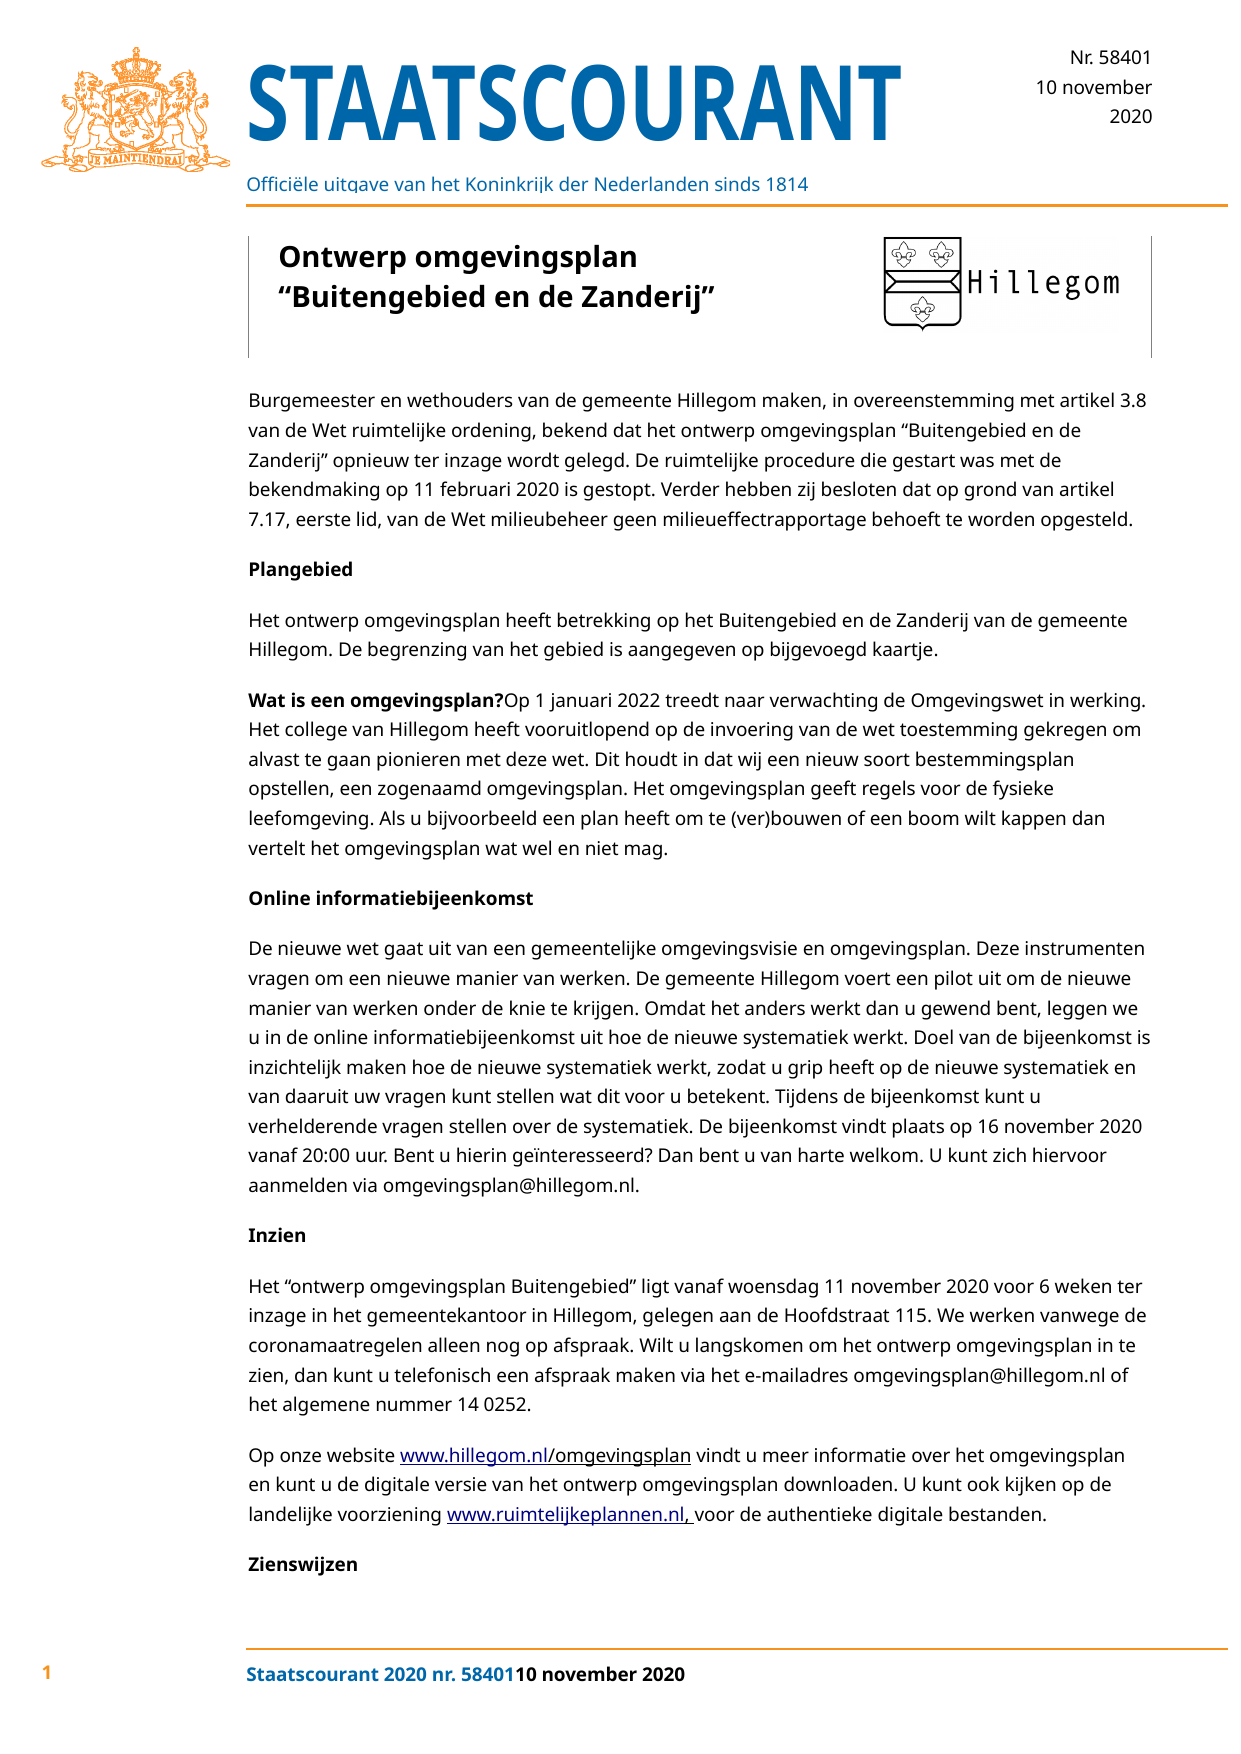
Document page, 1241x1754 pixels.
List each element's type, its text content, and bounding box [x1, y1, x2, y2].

text De nieuwe wet gaat uit van een gemeentelijke omgevingsvisie en omgevingsplan. Deze instrumenten vragen om een nieuwe manier van werken. De gemeente Hillegom voert een pilot uit om de nieuwe manier van werken onder de knie te krijgen. Omdat het anders werkt dan u gewend bent, leggen we u in de online informatiebijeenkomst uit hoe de nieuwe systematiek werkt. Doel van de bijeenkomst is inzichtelijk maken hoe de nieuwe systematiek werkt, zodat u grip heeft op de nieuwe systematiek en van daaruit uw vragen kunt stellen wat dit voor u betekent. Tijdens de bijeenkomst kunt u verhelderende vragen stellen over de systematiek. De bijeenkomst vindt plaats op 16 november 2020 vanaf 20:00 uur. Bent u hierin geïnteresseerd? Dan bent u van harte welkom. U kunt zich hiervoor aanmelden via omgevingsplan@hillegom.nl. [248, 936, 1152, 1198]
text Burgemeester en wethouders van de gemeente Hillegom maken, in overeenstemming met artikel 3.8 van de Wet ruimtelijke ordening, bekend dat het ontwerp omgevingsplan “Buitengebied en de Zanderij” opnieuw ter inzage wordt gelegd. De ruimtelijke procedure die gestart was met de bekendmaking op 11 februari 2020 is gestopt. Verder hebben zij besloten dat op grond van artikel 7.17, eerste lid, van de Wet milieubeheer geen milieueffectrapportage behoeft te worden opgesteld. [248, 388, 1152, 532]
table_header [1119, 236, 1151, 332]
text Plangebied [248, 556, 1152, 582]
text Inzien [248, 1223, 1152, 1248]
text Het “ontwerp omgevingsplan Buitengebied” ligt vanaf woensdag 11 november 2020 voor 6 weken ter inzage in het gemeentekantoor in Hillegom, gelegen aan de Hoofdstraat 115. We werken vanwege de coronamaatregelen alleen nog op afspraak. Wilt u langskomen om het ontwerp omgevingsplan in te zien, dan kunt u telefonisch een afspraak maken via het e-mailadres omgevingsplan@hillegom.nl of het algemene nummer 14 0252. [248, 1273, 1152, 1417]
text Zienswijzen [248, 1551, 1152, 1577]
text Op onze website www.hillegom.nl/omgevingsplan vindt u meer informatie over het omgevingsplan en kunt u de digitale versie van het ontwerp omgevingsplan downloaden. U kunt ook kijken op de landelijke voorziening www.ruimtelijkeplannen.nl, voor de authentieke digitale bestanden. [248, 1442, 1152, 1527]
text Wat is een omgevingsplan?Op 1 januari 2022 treedt naar verwachting de Omgevingswet in werking. Het college van Hillegom heeft vooruitlopend op de invoering van de wet toestemming gekregen om alvast te gaan pionieren met deze wet. Dit houdt in dat wij een nieuw soort bestemmingsplan opstellen, een zogenaamd omgevingsplan. Het omgevingsplan geeft regels voor de fysieke leefomgeving. Als u bijvoorbeeld een plan heeft om te (ver)bouwen of een boom wilt kappen dan vertelt het omgevingsplan wat wel en niet mag. [248, 687, 1152, 861]
table_header [850, 236, 882, 332]
picture [41, 47, 231, 172]
text Het ontwerp omgevingsplan heeft betrekking op het Buitengebied en de Zanderij van de gemeente Hillegom. De begrenzing van het gebied is aangegeven op bijgevoegd kaartje. [248, 607, 1152, 662]
table_header [850, 333, 1151, 358]
picture [882, 236, 1119, 333]
text Online informatiebijeenkomst [248, 885, 1152, 911]
table_header Ontwerp omgevingsplan “Buitengebied en de Zanderij” [249, 236, 850, 358]
